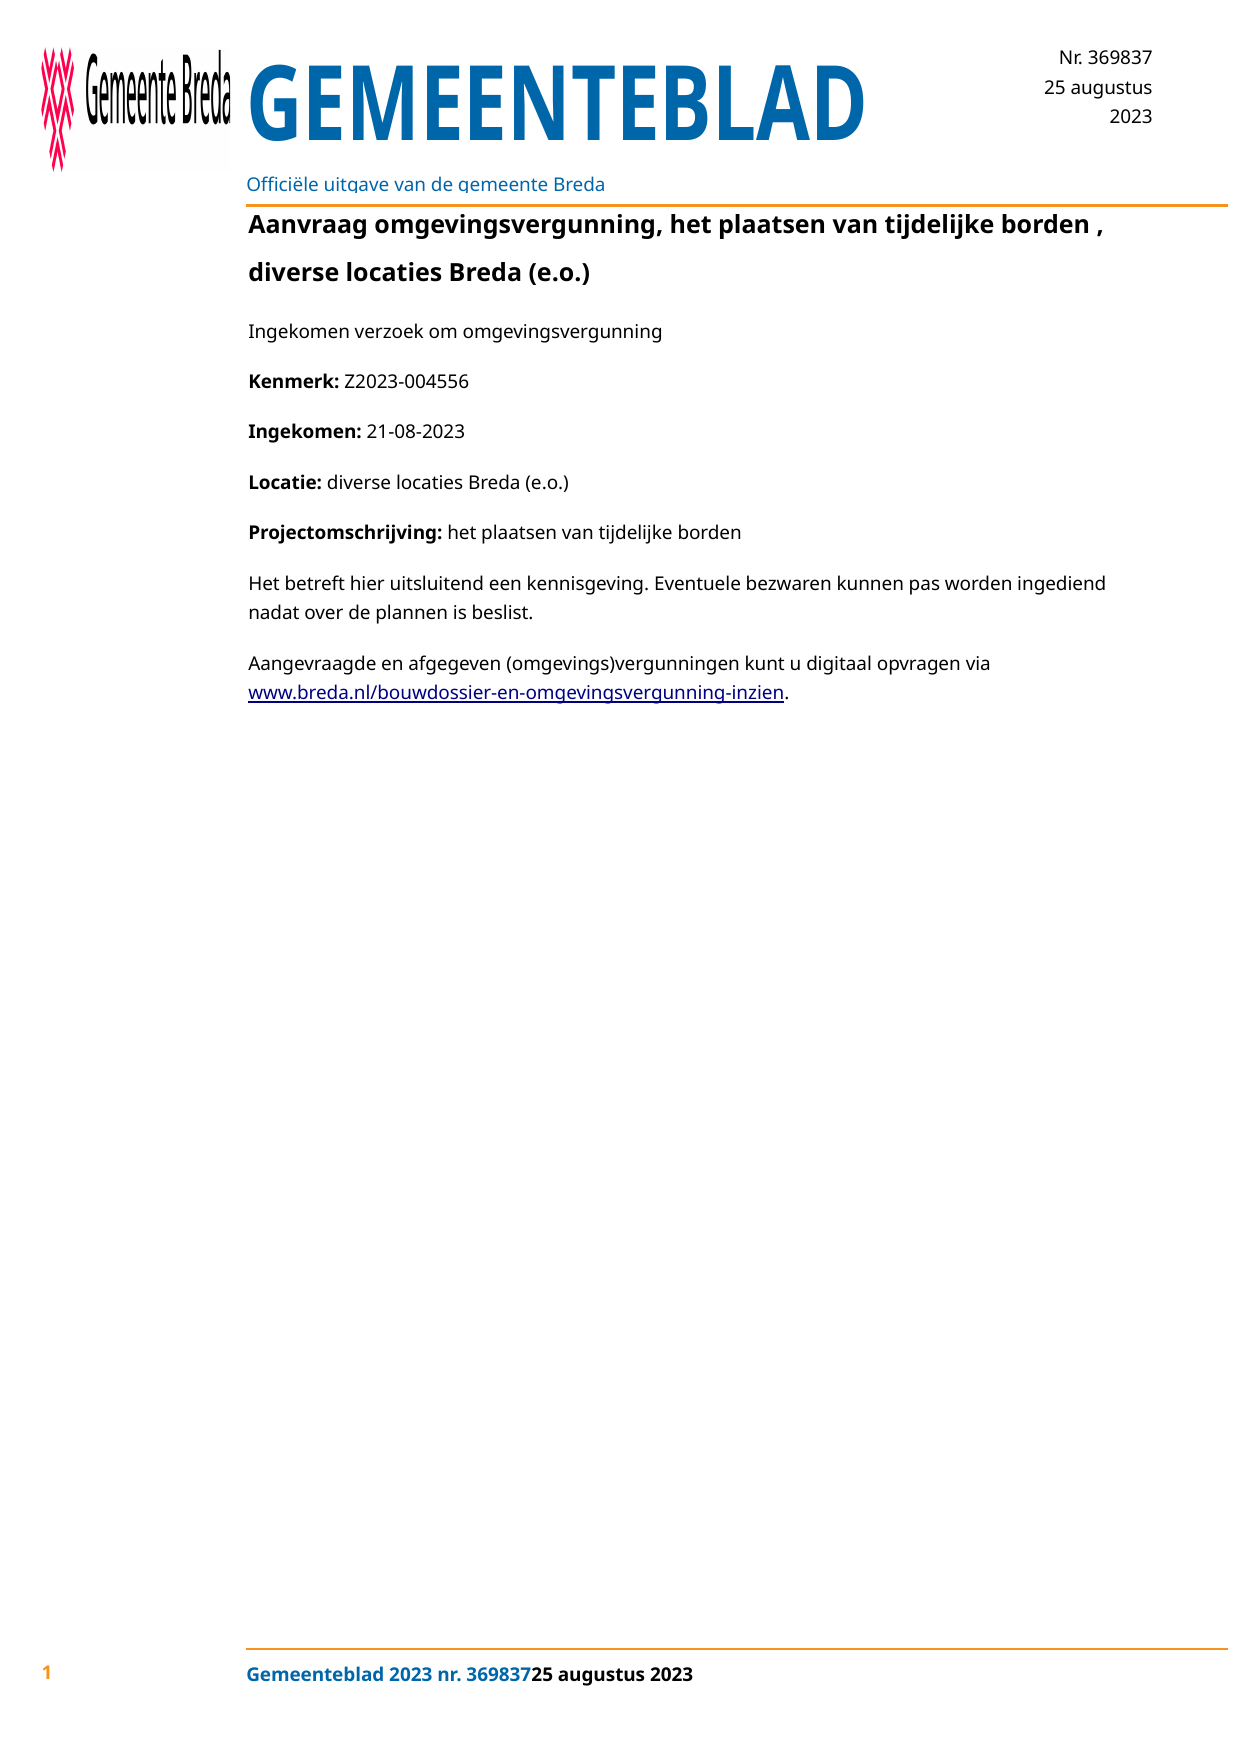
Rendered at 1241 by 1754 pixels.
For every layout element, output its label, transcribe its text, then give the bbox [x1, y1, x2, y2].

text Projectomschrijving: het plaatsen van tijdelijke borden [248, 519, 1152, 545]
text Aanvraag omgevingsvergunning, het plaatsen van tijdelijke borden , diverse locaties Breda (e.o.) [248, 207, 1152, 288]
text Ingekomen verzoek om omgevingsvergunning [248, 318, 1152, 344]
picture [41, 47, 231, 172]
text Kenmerk: Z2023-004556 [248, 368, 1152, 394]
text Locatie: diverse locaties Breda (e.o.) [248, 469, 1152, 495]
text Het betreft hier uitsluitend een kennisgeving. Eventuele bezwaren kunnen pas worden ingediend nadat over de plannen is beslist. [248, 570, 1152, 625]
text Ingekomen: 21-08-2023 [248, 419, 1152, 444]
text Aangevraagde en afgegeven (omgevings)vergunningen kunt u digitaal opvragen via www.breda.nl/bouwdossier-en-omgevingsvergunning-inzien. [248, 650, 1152, 705]
